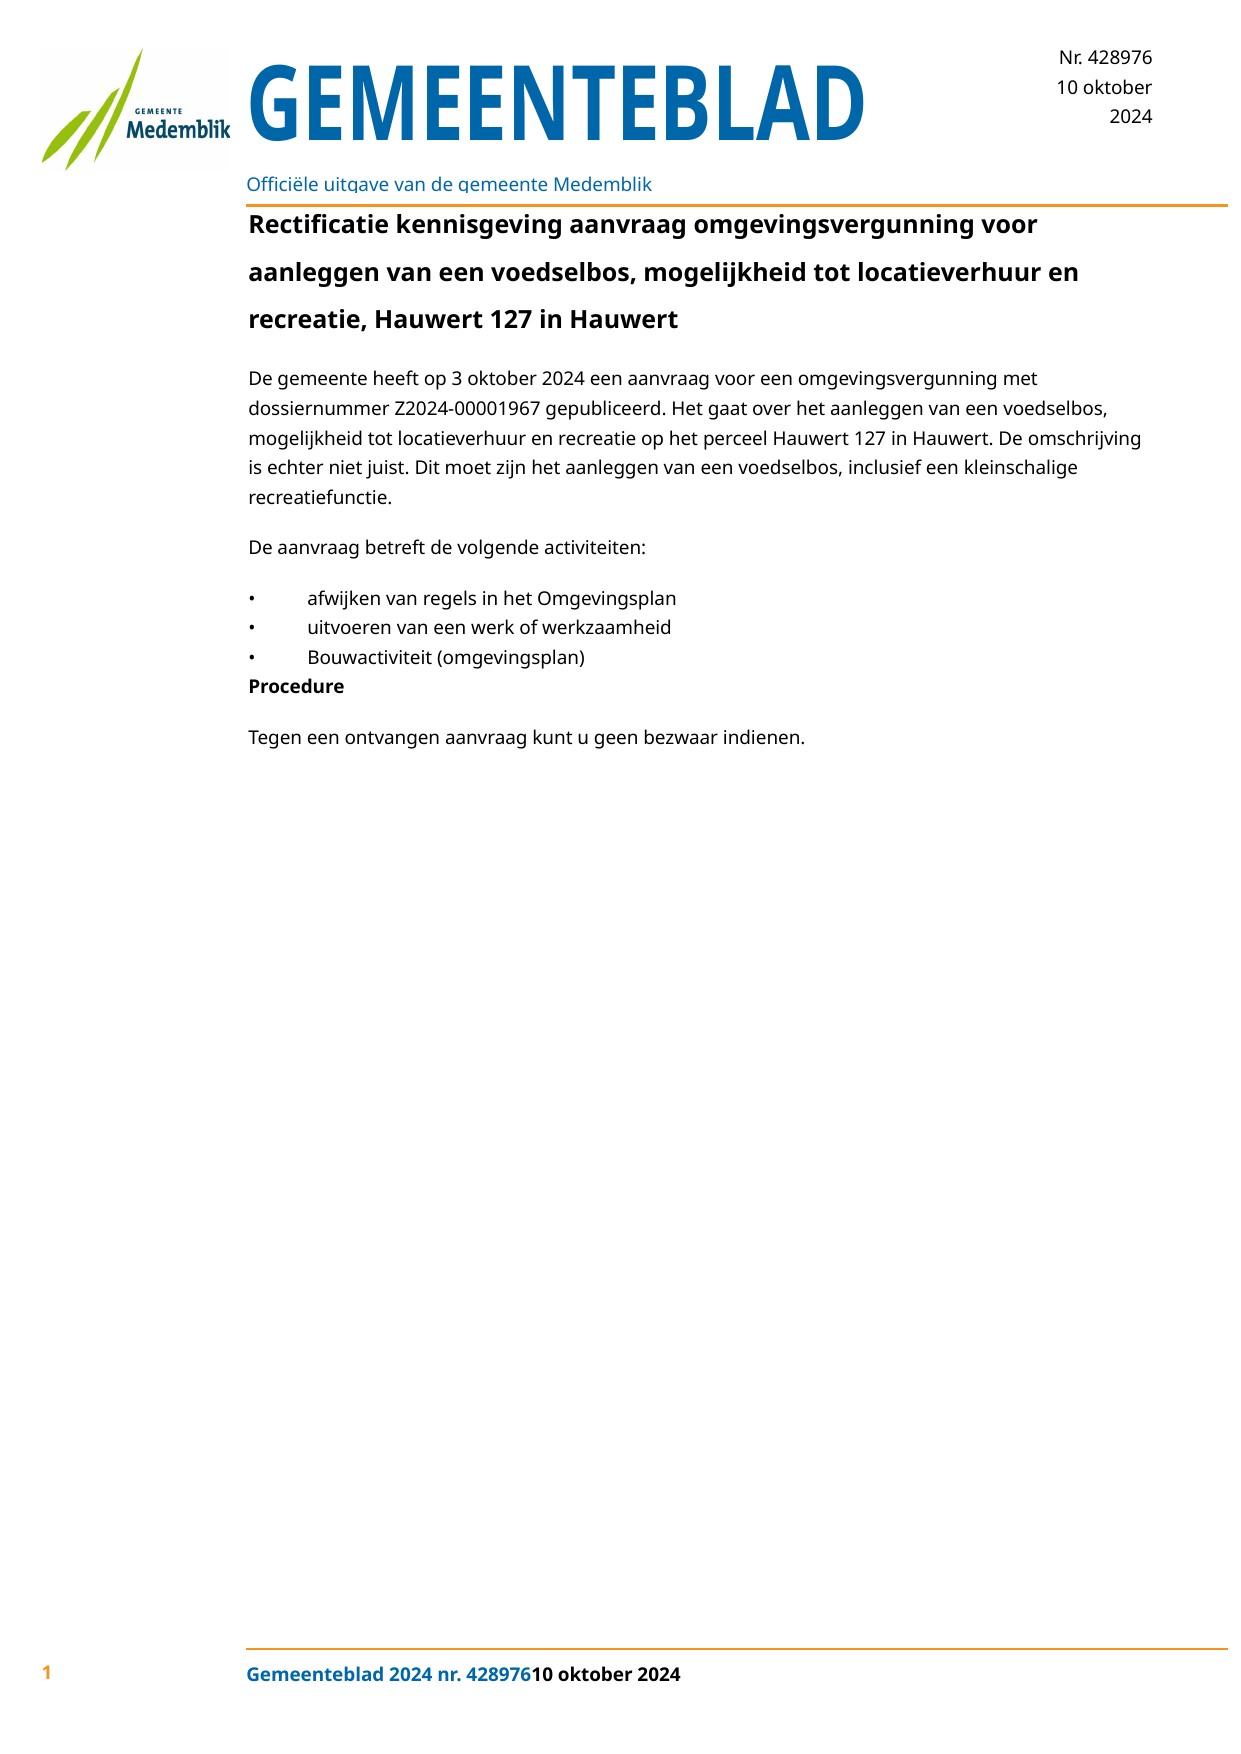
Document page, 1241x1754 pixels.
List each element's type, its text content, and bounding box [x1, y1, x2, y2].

text Procedure [248, 673, 1152, 699]
text De aanvraag betreft de volgende activiteiten: [248, 534, 1152, 560]
text De gemeente heeft op 3 oktober 2024 een aanvraag voor een omgevingsvergunning met dossiernummer Z2024-00001967 gepubliceerd. Het gaat over het aanleggen van een voedselbos, mogelijkheid tot locatieverhuur en recreatie op het perceel Hauwert 127 in Hauwert. De omschrijving is echter niet juist. Dit moet zijn het aanleggen van een voedselbos, inclusief een kleinschalige recreatiefunctie. [248, 366, 1152, 509]
picture [41, 47, 231, 172]
text Rectificatie kennisgeving aanvraag omgevingsvergunning voor aanleggen van een voedselbos, mogelijkheid tot locatieverhuur en recreatie, Hauwert 127 in Hauwert [248, 207, 1152, 336]
list Bouwactiviteit (omgevingsplan) [248, 644, 1152, 669]
text Tegen een ontvangen aanvraag kunt u geen bezwaar indienen. [248, 724, 1152, 749]
list uitvoeren van een werk of werkzaamheid [248, 614, 1152, 640]
list afwijken van regels in het Omgevingsplan [248, 585, 1152, 610]
